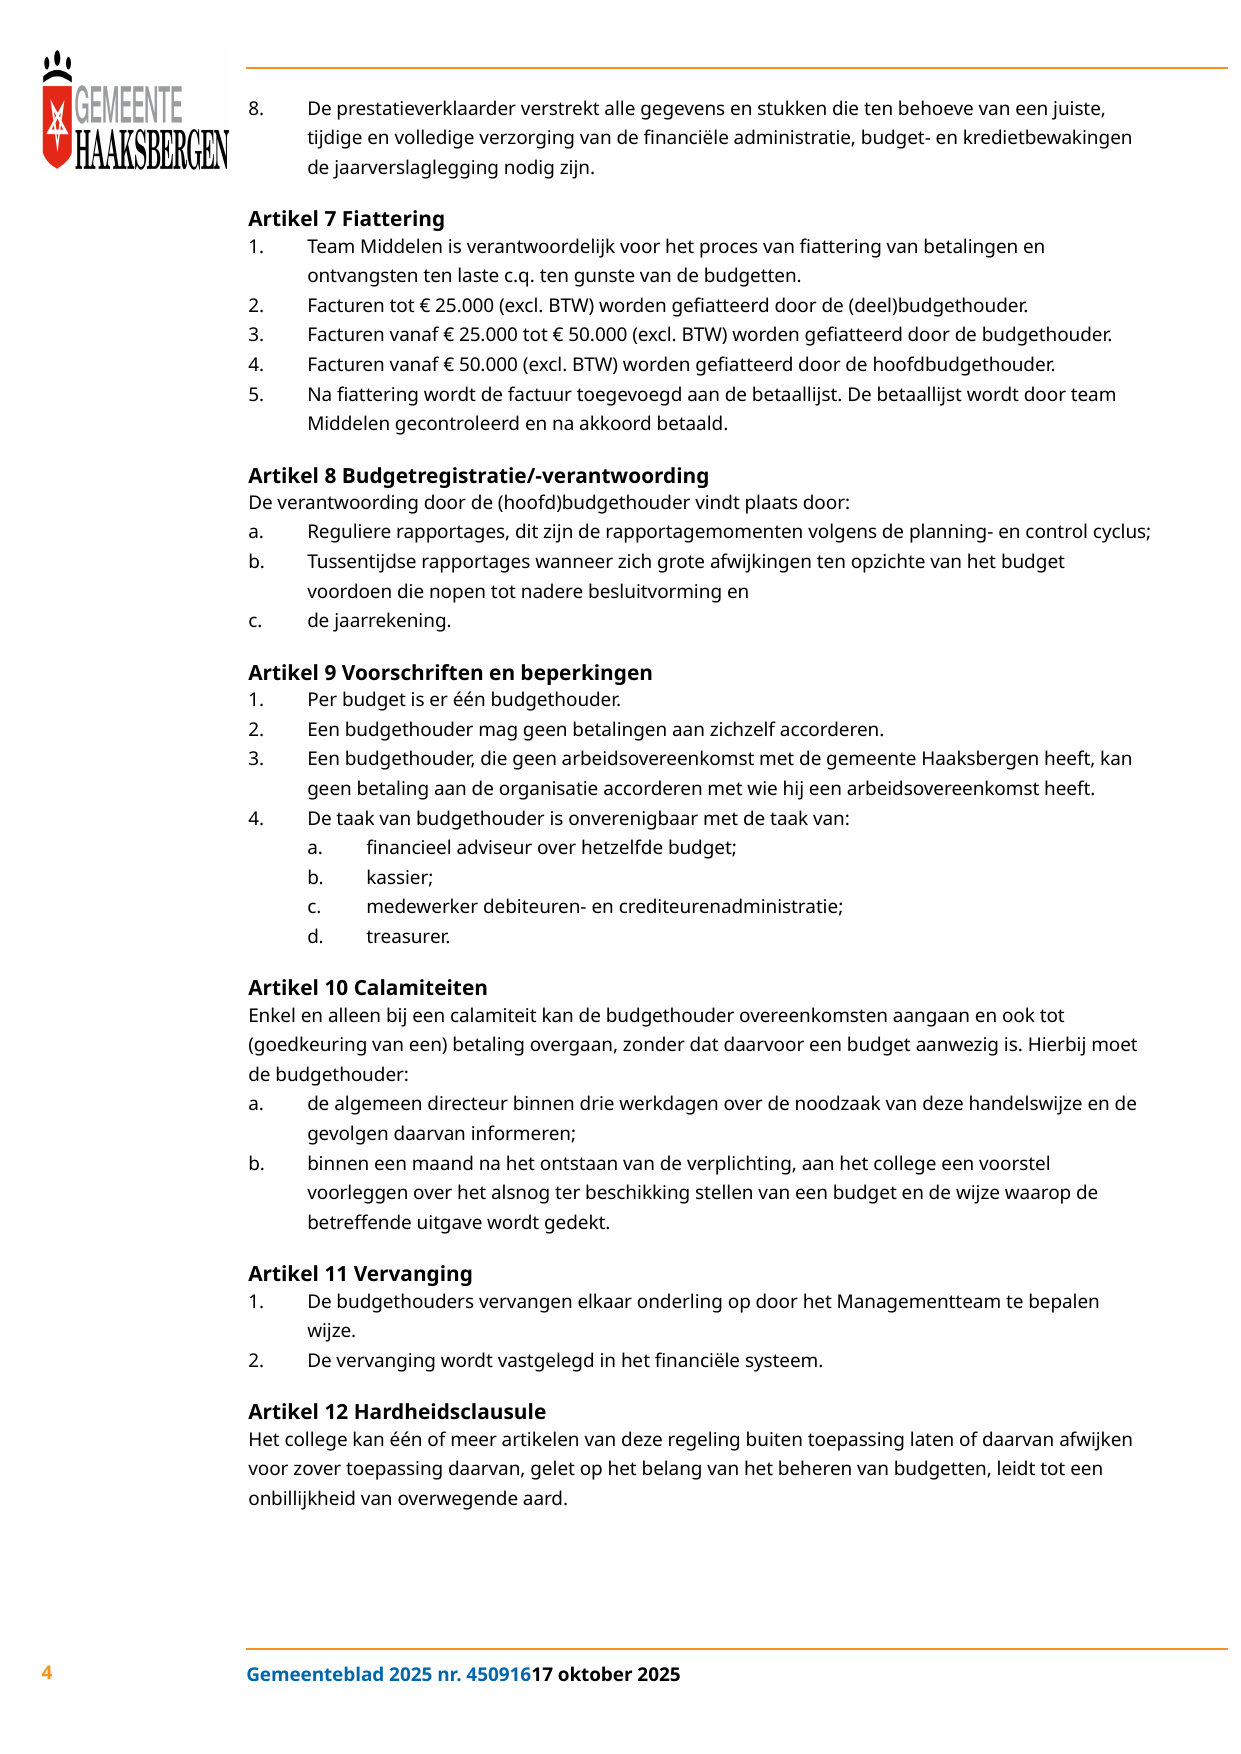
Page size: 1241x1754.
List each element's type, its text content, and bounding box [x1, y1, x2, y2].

list Een budgethouder, die geen arbeidsovereenkomst met de gemeente Haaksbergen heeft, kan geen betaling aan de organisatie accorderen met wie hij een arbeidsovereenkomst heeft. [248, 746, 1152, 801]
text Artikel 8 Budgetregistratie/-verantwoording [248, 461, 1152, 489]
list Tussentijdse rapportages wanneer zich grote afwijkingen ten opzichte van het budget voordoen die nopen tot nadere besluitvorming en [248, 548, 1152, 604]
list Facturen vanaf € 50.000 (excl. BTW) worden gefiatteerd door de hoofdbudgethouder. [248, 351, 1152, 377]
text Artikel 10 Calamiteiten [248, 973, 1152, 1002]
list De vervanging wordt vastgelegd in het financiële systeem. [248, 1347, 1152, 1373]
text Artikel 9 Voorschriften en beperkingen [248, 658, 1152, 686]
text Artikel 11 Vervanging [248, 1259, 1152, 1288]
text Artikel 12 Hardheidsclausule [248, 1397, 1152, 1426]
text De verantwoording door de (hoofd)budgethouder vindt plaats door: [248, 489, 1152, 515]
list financieel adviseur over hetzelfde budget; [307, 834, 1152, 860]
list Team Middelen is verantwoordelijk voor het proces van fiattering van betalingen en ontvangsten ten laste c.q. ten gunste van de budgetten. [248, 233, 1152, 288]
list De prestatieverklaarder verstrekt alle gegevens en stukken die ten behoeve van een juiste, tijdige en volledige verzorging van de financiële administratie, budget- en kredietbewakingen de jaarverslaglegging nodig zijn. [248, 95, 1152, 180]
text Het college kan één of meer artikelen van deze regeling buiten toepassing laten of daarvan afwijken voor zover toepassing daarvan, gelet op het belang van het beheren van budgetten, leidt tot een onbillijkheid van overwegende aard. [248, 1426, 1152, 1511]
list Na fiattering wordt de factuur toegevoegd aan de betaallijst. De betaallijst wordt door team Middelen gecontroleerd en na akkoord betaald. [248, 381, 1152, 436]
list kassier; [307, 864, 1152, 889]
list De budgethouders vervangen elkaar onderling op door het Managementteam te bepalen wijze. [248, 1288, 1152, 1343]
list Facturen vanaf € 25.000 tot € 50.000 (excl. BTW) worden gefiatteerd door de budgethouder. [248, 322, 1152, 347]
list de jaarrekening. [248, 607, 1152, 633]
list medewerker debiteuren- en crediteurenadministratie; [307, 893, 1152, 919]
list de algemeen directeur binnen drie werkdagen over de noodzaak van deze handelswijze en de gevolgen daarvan informeren; [248, 1091, 1152, 1146]
list Facturen tot € 25.000 (excl. BTW) worden gefiatteerd door de (deel)budgethouder. [248, 292, 1152, 318]
list Per budget is er één budgethouder. [248, 686, 1152, 712]
list Reguliere rapportages, dit zijn de rapportagemomenten volgens de planning- en control cyclus; [248, 519, 1152, 544]
list Een budgethouder mag geen betalingen aan zichzelf accorderen. [248, 716, 1152, 742]
text Artikel 7 Fiattering [248, 204, 1152, 233]
list De taak van budgethouder is onverenigbaar met de taak van: [248, 805, 1152, 830]
text Enkel en alleen bij een calamiteit kan de budgethouder overeenkomsten aangaan en ook tot (goedkeuring van een) betaling overgaan, zonder dat daarvoor een budget aanwezig is. Hierbij moet de budgethouder: [248, 1002, 1152, 1087]
list treasurer. [307, 923, 1152, 949]
list binnen een maand na het ontstaan van de verplichting, aan het college een voorstel voorleggen over het alsnog ter beschikking stellen van een budget en de wijze waarop de betreffende uitgave wordt gedekt. [248, 1150, 1152, 1235]
picture [41, 47, 231, 172]
